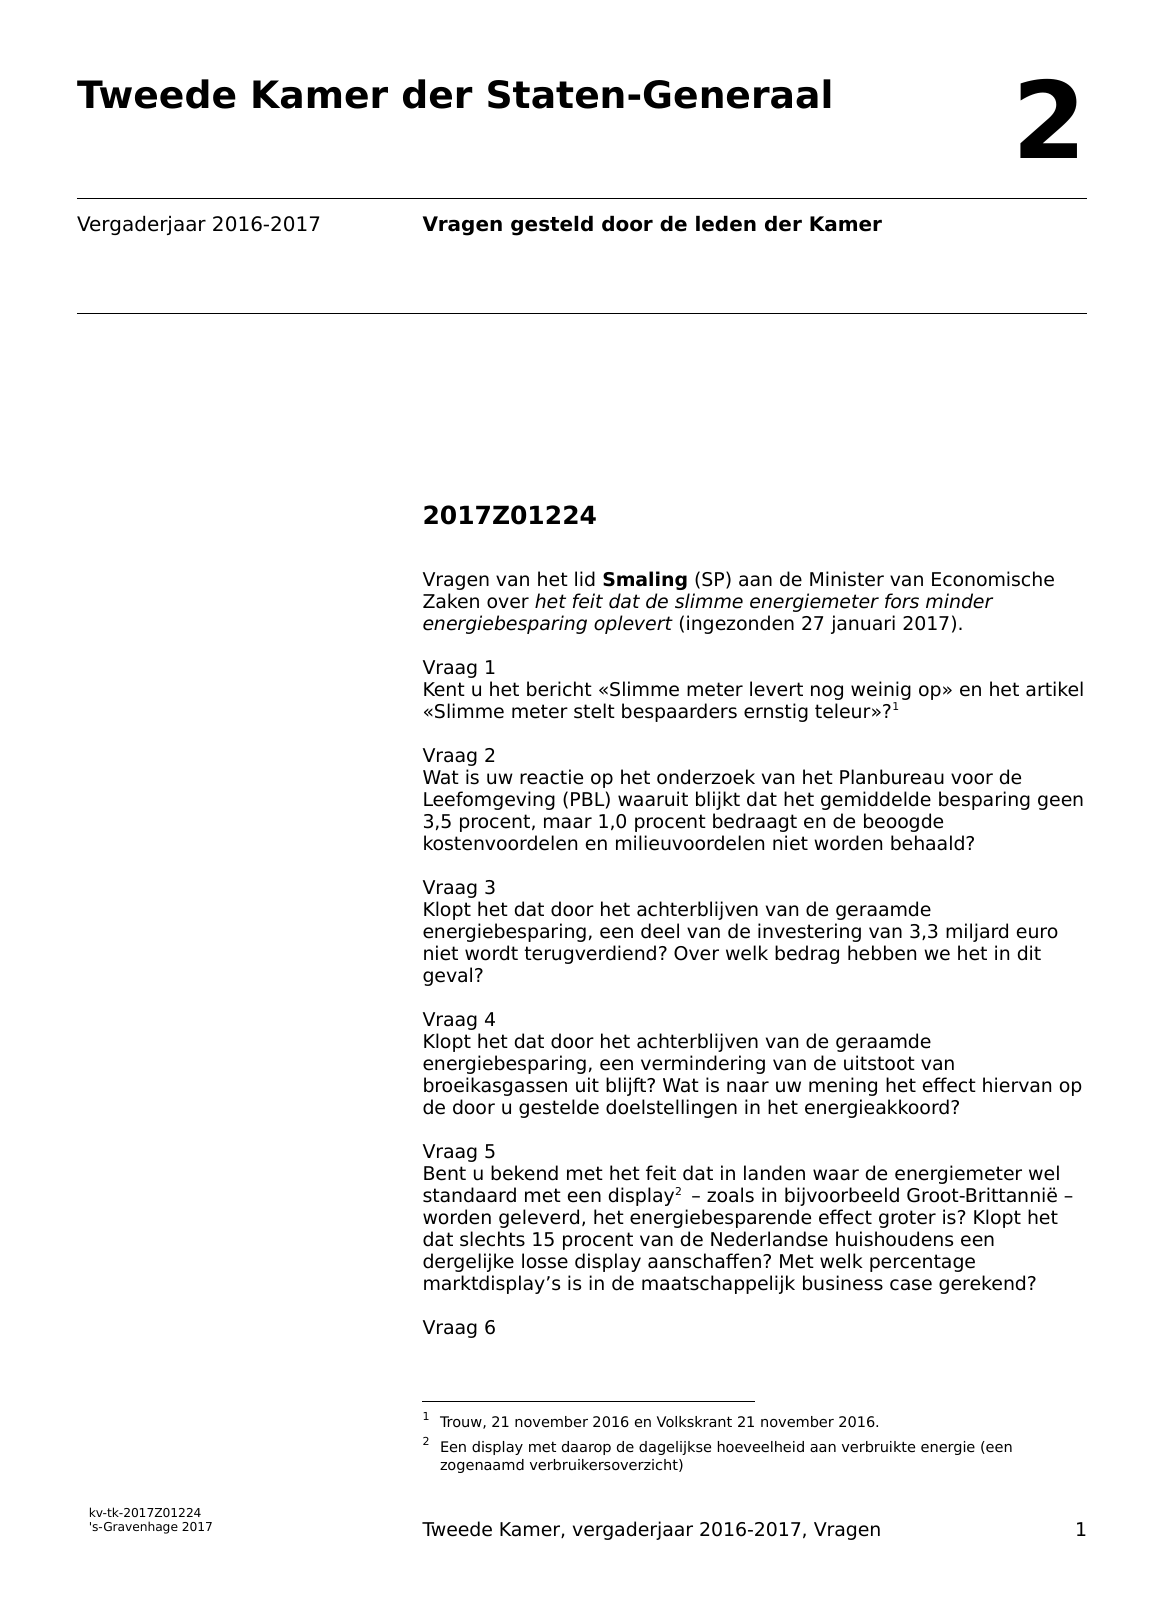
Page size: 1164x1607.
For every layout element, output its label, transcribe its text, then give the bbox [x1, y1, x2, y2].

text Vraag 2 [422, 745, 1087, 767]
text 's-Gravenhage 2017 [88, 1520, 323, 1534]
text kv-tk-2017Z01224 [88, 1506, 323, 1520]
text Vraag 3 [422, 877, 1087, 899]
text Wat is uw reactie op het onderzoek van het Planbureau voor de Leefomgeving (PBL) waaruit blijkt dat het gemiddelde besparing geen 3,5 procent, maar 1,0 procent bedraagt en de beoogde kostenvoordelen en milieuvoordelen niet worden behaald? [422, 767, 1087, 855]
table_header Tweede Kamer der Staten-Generaal [77, 59, 886, 198]
text Klopt het dat door het achterblijven van de geraamde energiebesparing, een vermindering van de uitstoot van broeikasgassen uit blijft? Wat is naar uw mening het effect hiervan op de door u gestelde doelstellingen in het energieakkoord? [422, 1031, 1087, 1119]
table_cell Vergaderjaar 2016-2017 [77, 199, 422, 313]
text Vragen van het lid Smaling (SP) aan de Minister van Economische Zaken over het feit dat de slimme energiemeter fors minder energiebesparing oplevert (ingezonden 27 januari 2017). [422, 569, 1087, 635]
text 2017Z01224 [422, 501, 1087, 531]
text Bent u bekend met het feit dat in landen waar de energiemeter wel standaard met een display – zoals in bijvoorbeeld Groot-Brittannië – worden geleverd, het energiebesparende effect groter is? Klopt het dat slechts 15 procent van de Nederlandse huishoudens een dergelijke losse display aanschaffen? Met welk percentage marktdisplay’s is in de maatschappelijk business case gerekend? [422, 1163, 1087, 1295]
text Een display met daarop de dagelijkse hoeveelheid aan verbruikte energie (een zogenaamd verbruikersoverzicht) [422, 1435, 1087, 1474]
text Vraag 6 [422, 1317, 1087, 1339]
table_header 2 [886, 59, 1087, 198]
table_cell Vragen gesteld door de leden der Kamer [422, 199, 1087, 313]
text Vraag 4 [422, 1009, 1087, 1031]
text Vraag 5 [422, 1141, 1087, 1163]
text Kent u het bericht «Slimme meter levert nog weinig op» en het artikel «Slimme meter stelt bespaarders ernstig teleur»? [422, 679, 1087, 723]
text Trouw, 21 november 2016 en Volkskrant 21 november 2016. [422, 1410, 1087, 1432]
text Vraag 1 [422, 657, 1087, 679]
text Klopt het dat door het achterblijven van de geraamde energiebesparing, een deel van de investering van 3,3 miljard euro niet wordt terugverdiend? Over welk bedrag hebben we het in dit geval? [422, 899, 1087, 987]
